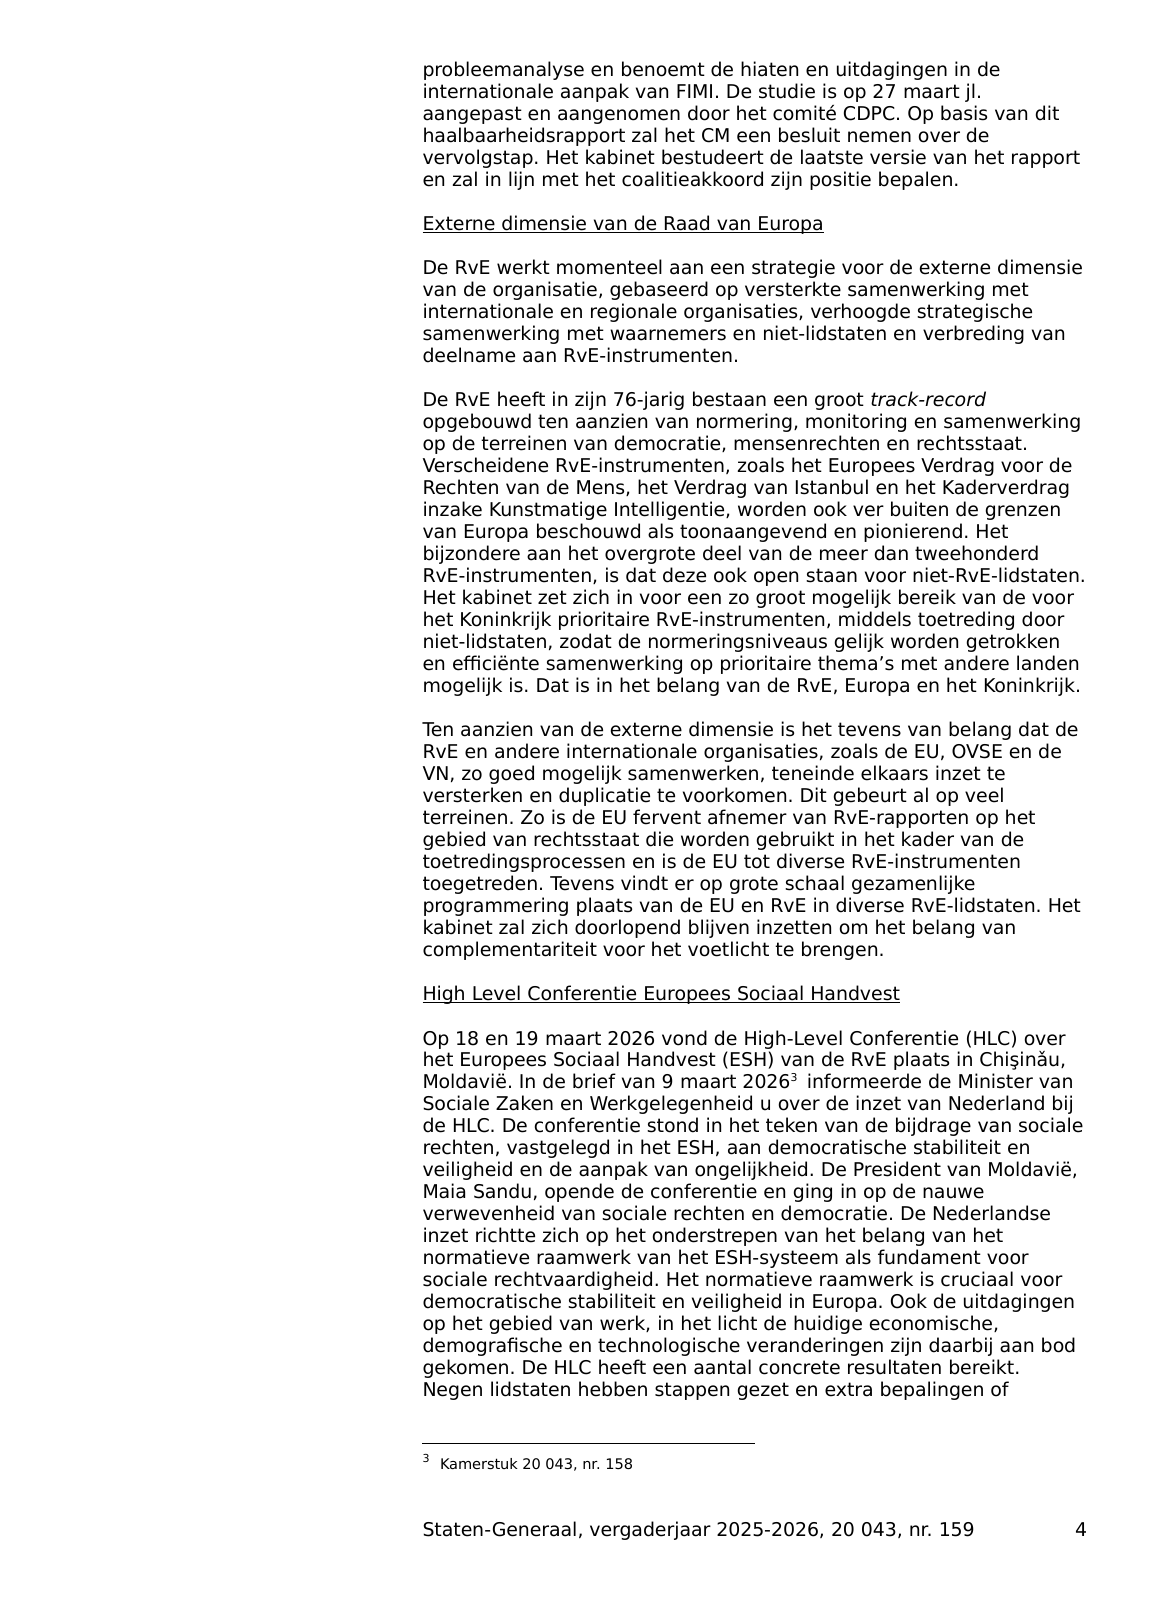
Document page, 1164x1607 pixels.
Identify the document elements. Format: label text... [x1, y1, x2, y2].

text Op 18 en 19 maart 2026 vond de High-Level Conferentie (HLC) over het Europees Sociaal Handvest (ESH) van de RvE plaats in Chişinǎu, Moldavië. In de brief van 9 maart 2026 informeerde de Minister van Sociale Zaken en Werkgelegenheid u over de inzet van Nederland bij de HLC. De conferentie stond in het teken van de bijdrage van sociale rechten, vastgelegd in het ESH, aan democratische stabiliteit en veiligheid en de aanpak van ongelijkheid. De President van Moldavië, Maia Sandu, opende de conferentie en ging in op de nauwe verwevenheid van sociale rechten en democratie. De Nederlandse inzet richtte zich op het onderstrepen van het belang van het normatieve raamwerk van het ESH-systeem als fundament voor sociale rechtvaardigheid. Het normatieve raamwerk is cruciaal voor democratische stabiliteit en veiligheid in Europa. Ook de uitdagingen op het gebied van werk, in het licht de huidige economische, demografische en technologische veranderingen zijn daarbij aan bod gekomen. De HLC heeft een aantal concrete resultaten bereikt. Negen lidstaten hebben stappen gezet en extra bepalingen of [422, 1027, 1087, 1401]
text Ten aanzien van de externe dimensie is het tevens van belang dat de RvE en andere internationale organisaties, zoals de EU, OVSE en de VN, zo goed mogelijk samenwerken, teneinde elkaars inzet te versterken en duplicatie te voorkomen. Dit gebeurt al op veel terreinen. Zo is de EU fervent afnemer van RvE-rapporten op het gebied van rechtsstaat die worden gebruikt in het kader van de toetredingsprocessen en is de EU tot diverse RvE-instrumenten toegetreden. Tevens vindt er op grote schaal gezamenlijke programmering plaats van de EU en RvE in diverse RvE-lidstaten. Het kabinet zal zich doorlopend blijven inzetten om het belang van complementariteit voor het voetlicht te brengen. [422, 719, 1087, 961]
text probleemanalyse en benoemt de hiaten en uitdagingen in de internationale aanpak van FIMI. De studie is op 27 maart jl. aangepast en aangenomen door het comité CDPC. Op basis van dit haalbaarheidsrapport zal het CM een besluit nemen over de vervolgstap. Het kabinet bestudeert de laatste versie van het rapport en zal in lijn met het coalitieakkoord zijn positie bepalen. [422, 59, 1087, 191]
subtitle Externe dimensie van de Raad van Europa [422, 213, 1087, 235]
text Kamerstuk 20 043, nr. 158 [422, 1452, 1087, 1474]
text De RvE heeft in zijn 76-jarig bestaan een groot track-record opgebouwd ten aanzien van normering, monitoring en samenwerking op de terreinen van democratie, mensenrechten en rechtsstaat. Verscheidene RvE-instrumenten, zoals het Europees Verdrag voor de Rechten van de Mens, het Verdrag van Istanbul en het Kaderverdrag inzake Kunstmatige Intelligentie, worden ook ver buiten de grenzen van Europa beschouwd als toonaangevend en pionierend. Het bijzondere aan het overgrote deel van de meer dan tweehonderd RvE-instrumenten, is dat deze ook open staan voor niet-RvE-lidstaten. Het kabinet zet zich in voor een zo groot mogelijk bereik van de voor het Koninkrijk prioritaire RvE-instrumenten, middels toetreding door niet-lidstaten, zodat de normeringsniveaus gelijk worden getrokken en efficiënte samenwerking op prioritaire thema’s met andere landen mogelijk is. Dat is in het belang van de RvE, Europa en het Koninkrijk. [422, 389, 1087, 697]
text De RvE werkt momenteel aan een strategie voor de externe dimensie van de organisatie, gebaseerd op versterkte samenwerking met internationale en regionale organisaties, verhoogde strategische samenwerking met waarnemers en niet-lidstaten en verbreding van deelname aan RvE-instrumenten. [422, 257, 1087, 367]
subtitle High Level Conferentie Europees Sociaal Handvest [422, 983, 1087, 1005]
